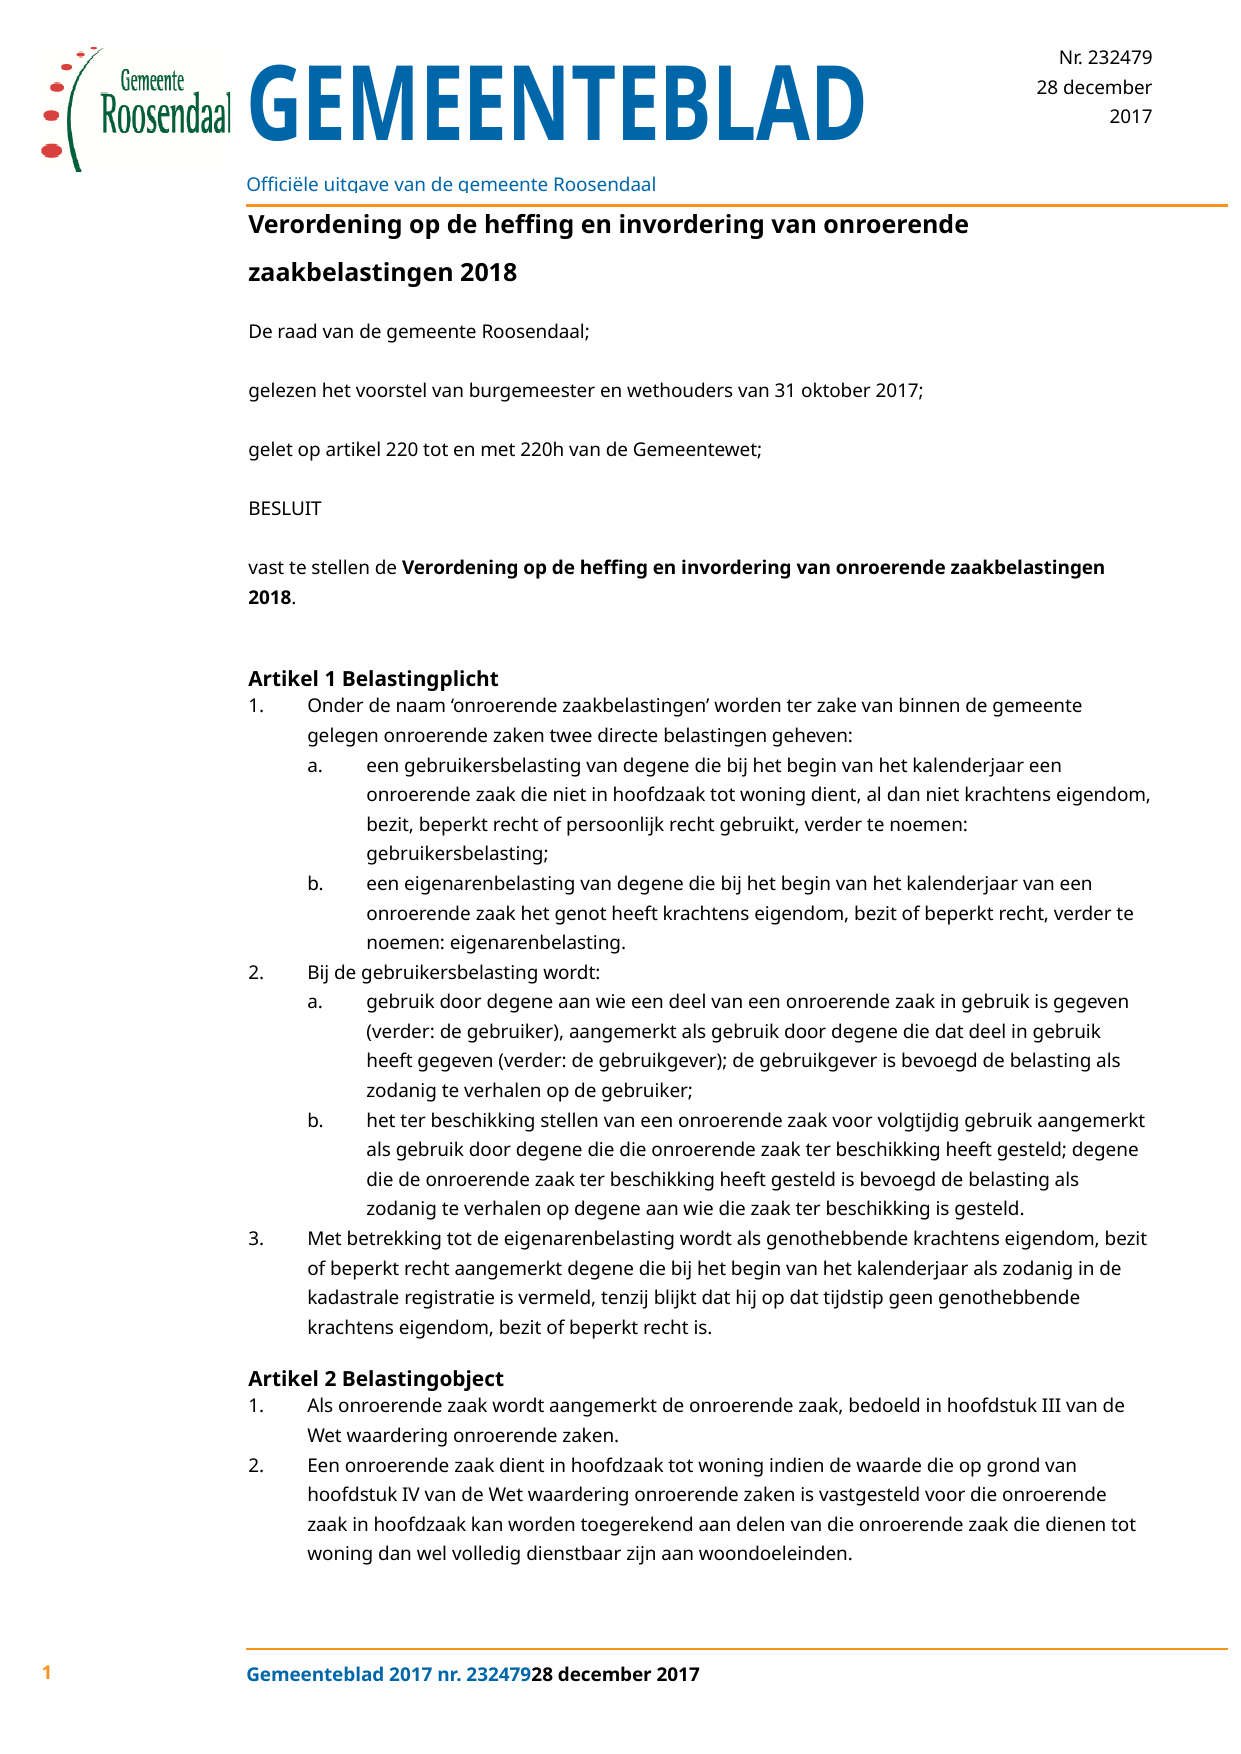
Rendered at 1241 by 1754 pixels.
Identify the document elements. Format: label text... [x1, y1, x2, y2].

text gelezen het voorstel van burgemeester en wethouders van 31 oktober 2017; [248, 377, 1152, 403]
text Verordening op de heffing en invordering van onroerende zaakbelastingen 2018 [248, 207, 1152, 288]
list Met betrekking tot de eigenarenbelasting wordt als genothebbende krachtens eigendom, bezit of beperkt recht aangemerkt degene die bij het begin van het kalenderjaar als zodanig in de kadastrale registratie is vermeld, tenzij blijkt dat hij op dat tijdstip geen genothebbende krachtens eigendom, bezit of beperkt recht is. [248, 1225, 1152, 1339]
list Bij de gebruikersbelasting wordt: [248, 959, 1152, 984]
text De raad van de gemeente Roosendaal; [248, 318, 1152, 344]
text BESLUIT [248, 495, 1152, 521]
text gelet op artikel 220 tot en met 220h van de Gemeentewet; [248, 436, 1152, 462]
text Artikel 2 Belastingobject [248, 1364, 1152, 1393]
list gebruik door degene aan wie een deel van een onroerende zaak in gebruik is gegeven (verder: de gebruiker), aangemerkt als gebruik door degene die dat deel in gebruik heeft gegeven (verder: de gebruikgever); de gebruikgever is bevoegd de belasting als zodanig te verhalen op de gebruiker; [307, 988, 1152, 1103]
text vast te stellen de Verordening op de heffing en invordering van onroerende zaakbelastingen 2018. [248, 554, 1152, 610]
text Artikel 1 Belastingplicht [248, 664, 1152, 693]
list een gebruikersbelasting van degene die bij het begin van het kalenderjaar een onroerende zaak die niet in hoofdzaak tot woning dient, al dan niet krachtens eigendom, bezit, beperkt recht of persoonlijk recht gebruikt, verder te noemen: gebruikersbelasting; [307, 752, 1152, 866]
list het ter beschikking stellen van een onroerende zaak voor volgtijdig gebruik aangemerkt als gebruik door degene die die onroerende zaak ter beschikking heeft gesteld; degene die de onroerende zaak ter beschikking heeft gesteld is bevoegd de belasting als zodanig te verhalen op degene aan wie die zaak ter beschikking is gesteld. [307, 1107, 1152, 1221]
picture [41, 47, 231, 172]
list Een onroerende zaak dient in hoofdzaak tot woning indien de waarde die op grond van hoofdstuk IV van de Wet waardering onroerende zaken is vastgesteld voor die onroerende zaak in hoofdzaak kan worden toegerekend aan delen van die onroerende zaak die dienen tot woning dan wel volledig dienstbaar zijn aan woondoeleinden. [248, 1452, 1152, 1566]
list een eigenarenbelasting van degene die bij het begin van het kalenderjaar van een onroerende zaak het genot heeft krachtens eigendom, bezit of beperkt recht, verder te noemen: eigenarenbelasting. [307, 870, 1152, 955]
list Als onroerende zaak wordt aangemerkt de onroerende zaak, bedoeld in hoofdstuk III van de Wet waardering onroerende zaken. [248, 1393, 1152, 1448]
list Onder de naam ‘onroerende zaakbelastingen’ worden ter zake van binnen de gemeente gelegen onroerende zaken twee directe belastingen geheven: [248, 693, 1152, 748]
